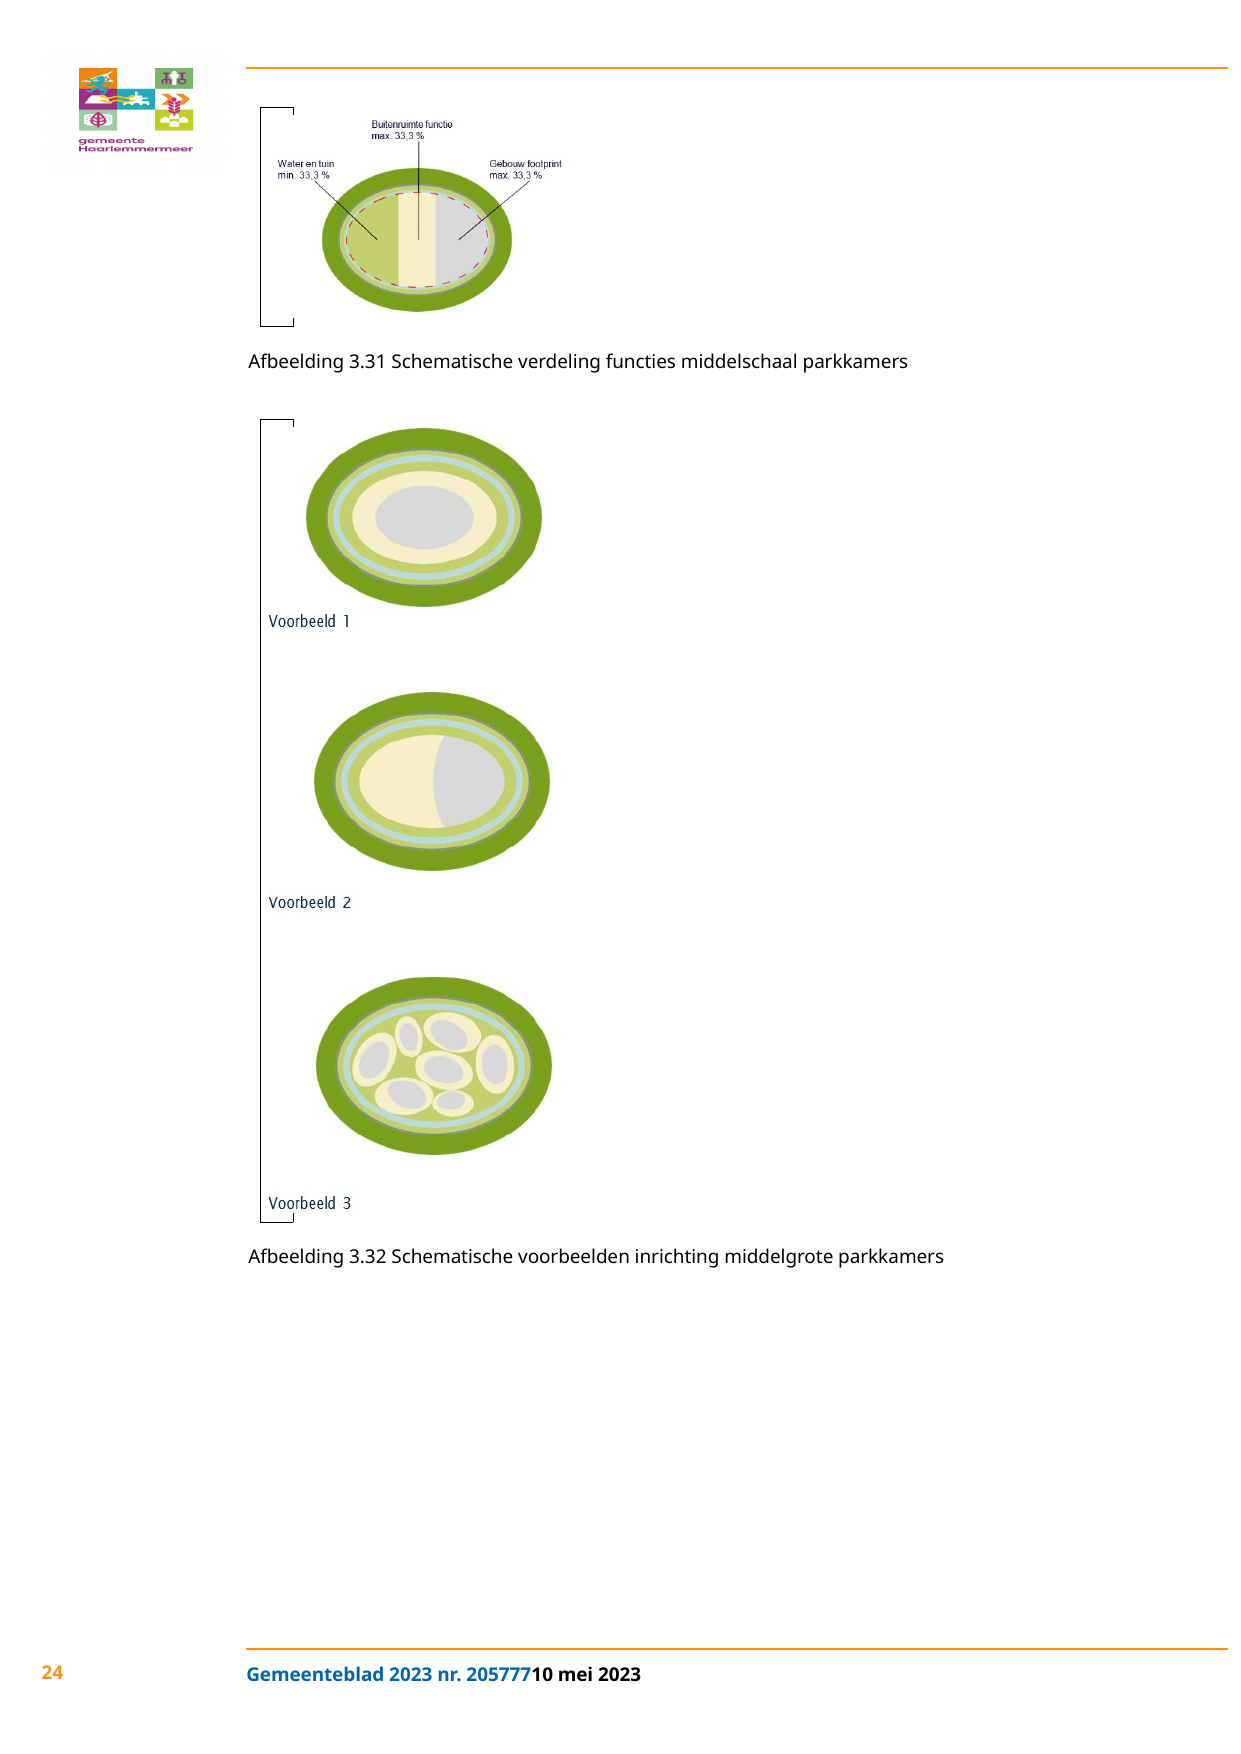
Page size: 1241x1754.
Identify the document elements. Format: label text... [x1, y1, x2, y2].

picture [268, 115, 565, 318]
text Afbeelding 3.32 Schematische voorbeelden inrichting middelgrote parkkamers [248, 1243, 1152, 1269]
picture [268, 427, 565, 1213]
picture [41, 47, 231, 172]
text Afbeelding 3.31 Schematische verdeling functies middelschaal parkkamers [248, 348, 1152, 374]
